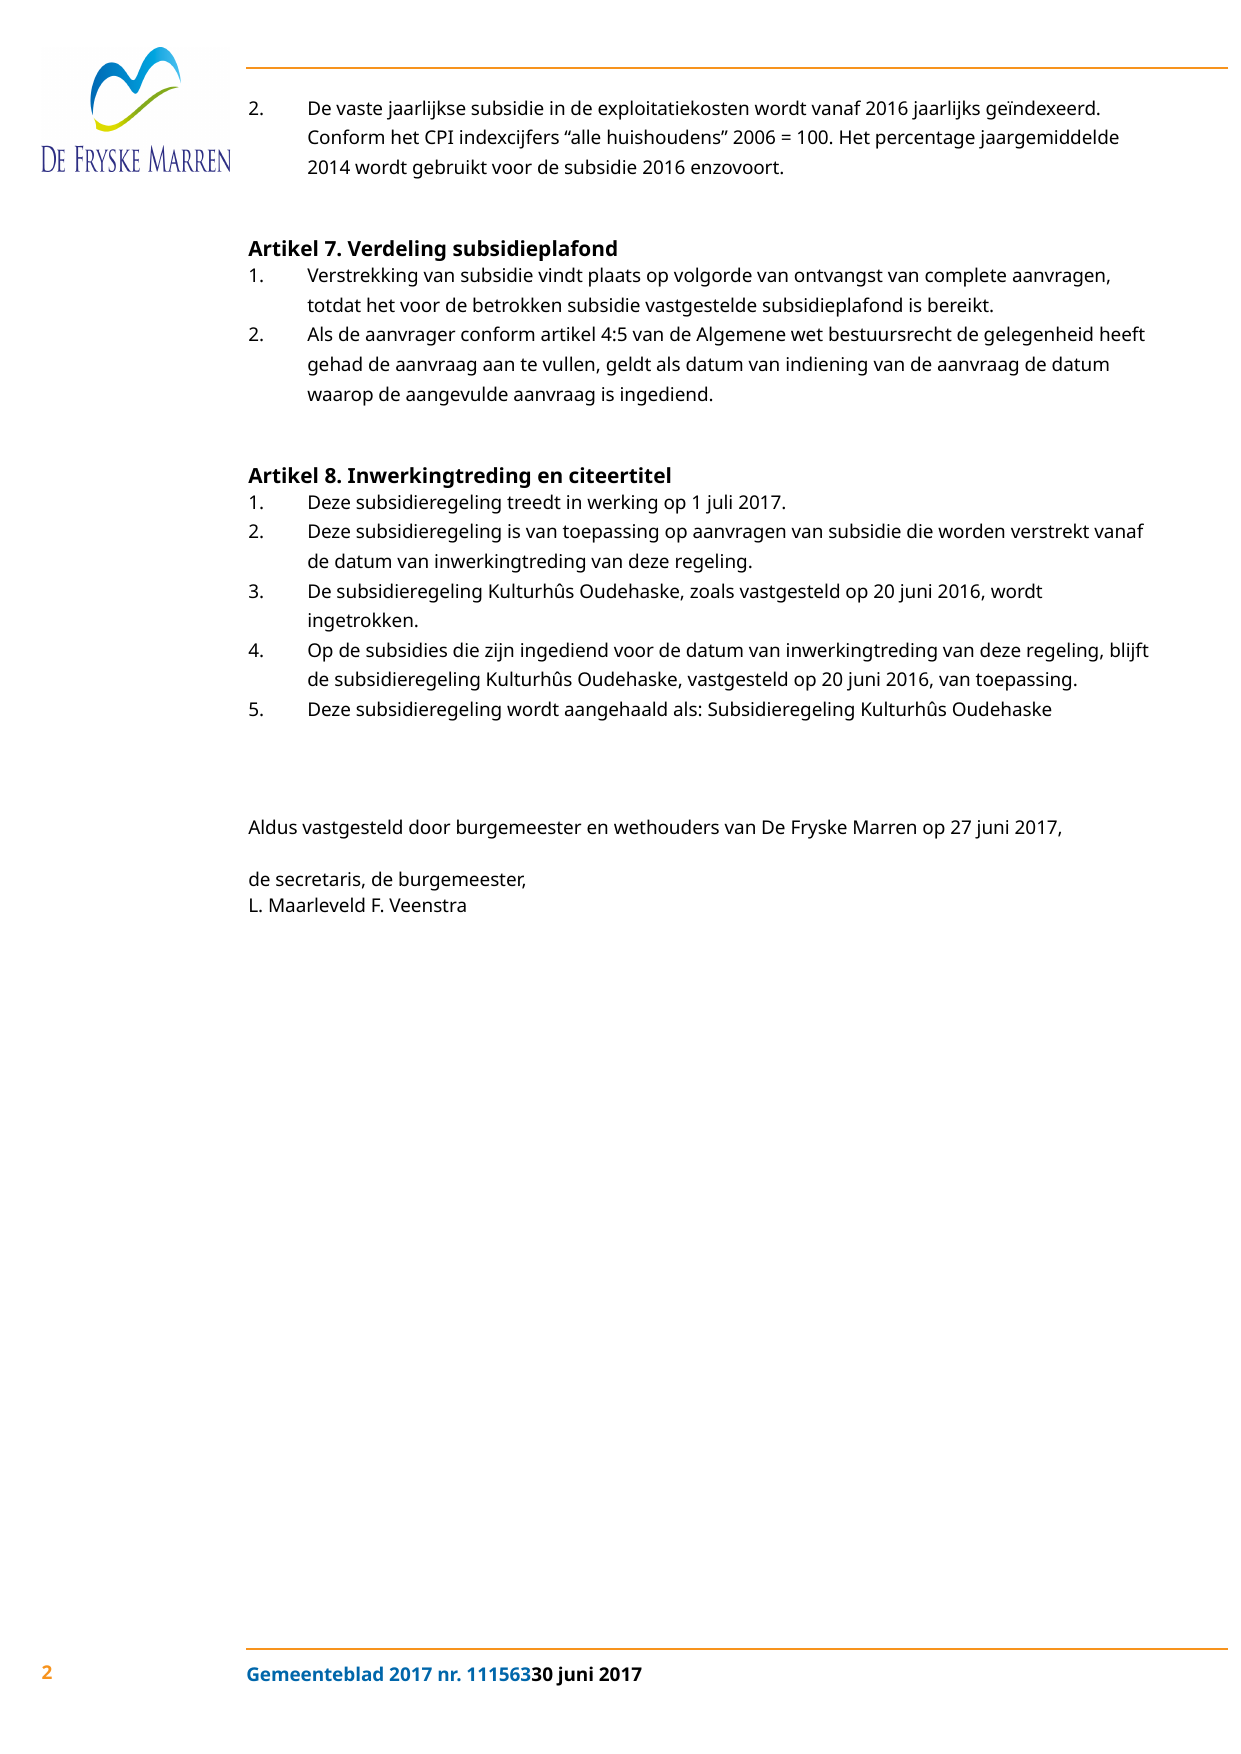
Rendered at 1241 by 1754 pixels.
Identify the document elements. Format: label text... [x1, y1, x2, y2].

list Deze subsidieregeling is van toepassing op aanvragen van subsidie die worden verstrekt vanaf de datum van inwerkingtreding van deze regeling. [248, 519, 1152, 574]
list De subsidieregeling Kulturhûs Oudehaske, zoals vastgesteld op 20 juni 2016, wordt ingetrokken. [248, 578, 1152, 633]
list Als de aanvrager conform artikel 4:5 van de Algemene wet bestuursrecht de gelegenheid heeft gehad de aanvraag aan te vullen, geldt als datum van indiening van de aanvraag de datum waarop de aangevulde aanvraag is ingediend. [248, 322, 1152, 406]
text de secretaris, de burgemeester, [248, 866, 1152, 892]
list Op de subsidies die zijn ingediend voor de datum van inwerkingtreding van deze regeling, blijft de subsidieregeling Kulturhûs Oudehaske, vastgesteld op 20 juni 2016, van toepassing. [248, 637, 1152, 692]
list Deze subsidieregeling wordt aangehaald als: Subsidieregeling Kulturhûs Oudehaske [248, 696, 1152, 722]
list Deze subsidieregeling treedt in werking op 1 juli 2017. [248, 489, 1152, 515]
text Artikel 7. Verdeling subsidieplafond [248, 234, 1152, 262]
text L. Maarleveld F. Veenstra [248, 892, 1152, 917]
text Aldus vastgesteld door burgemeester en wethouders van De Fryske Marren op 27 juni 2017, [248, 814, 1152, 840]
list Verstrekking van subsidie vindt plaats op volgorde van ontvangst van complete aanvragen, totdat het voor de betrokken subsidie vastgestelde subsidieplafond is bereikt. [248, 262, 1152, 318]
list De vaste jaarlijkse subsidie in de exploitatiekosten wordt vanaf 2016 jaarlijks geïndexeerd. Conform het CPI indexcijfers “alle huishoudens” 2006 = 100. Het percentage jaargemiddelde 2014 wordt gebruikt voor de subsidie 2016 enzovoort. [248, 95, 1152, 180]
picture [41, 47, 231, 172]
text Artikel 8. Inwerkingtreding en citeertitel [248, 461, 1152, 489]
